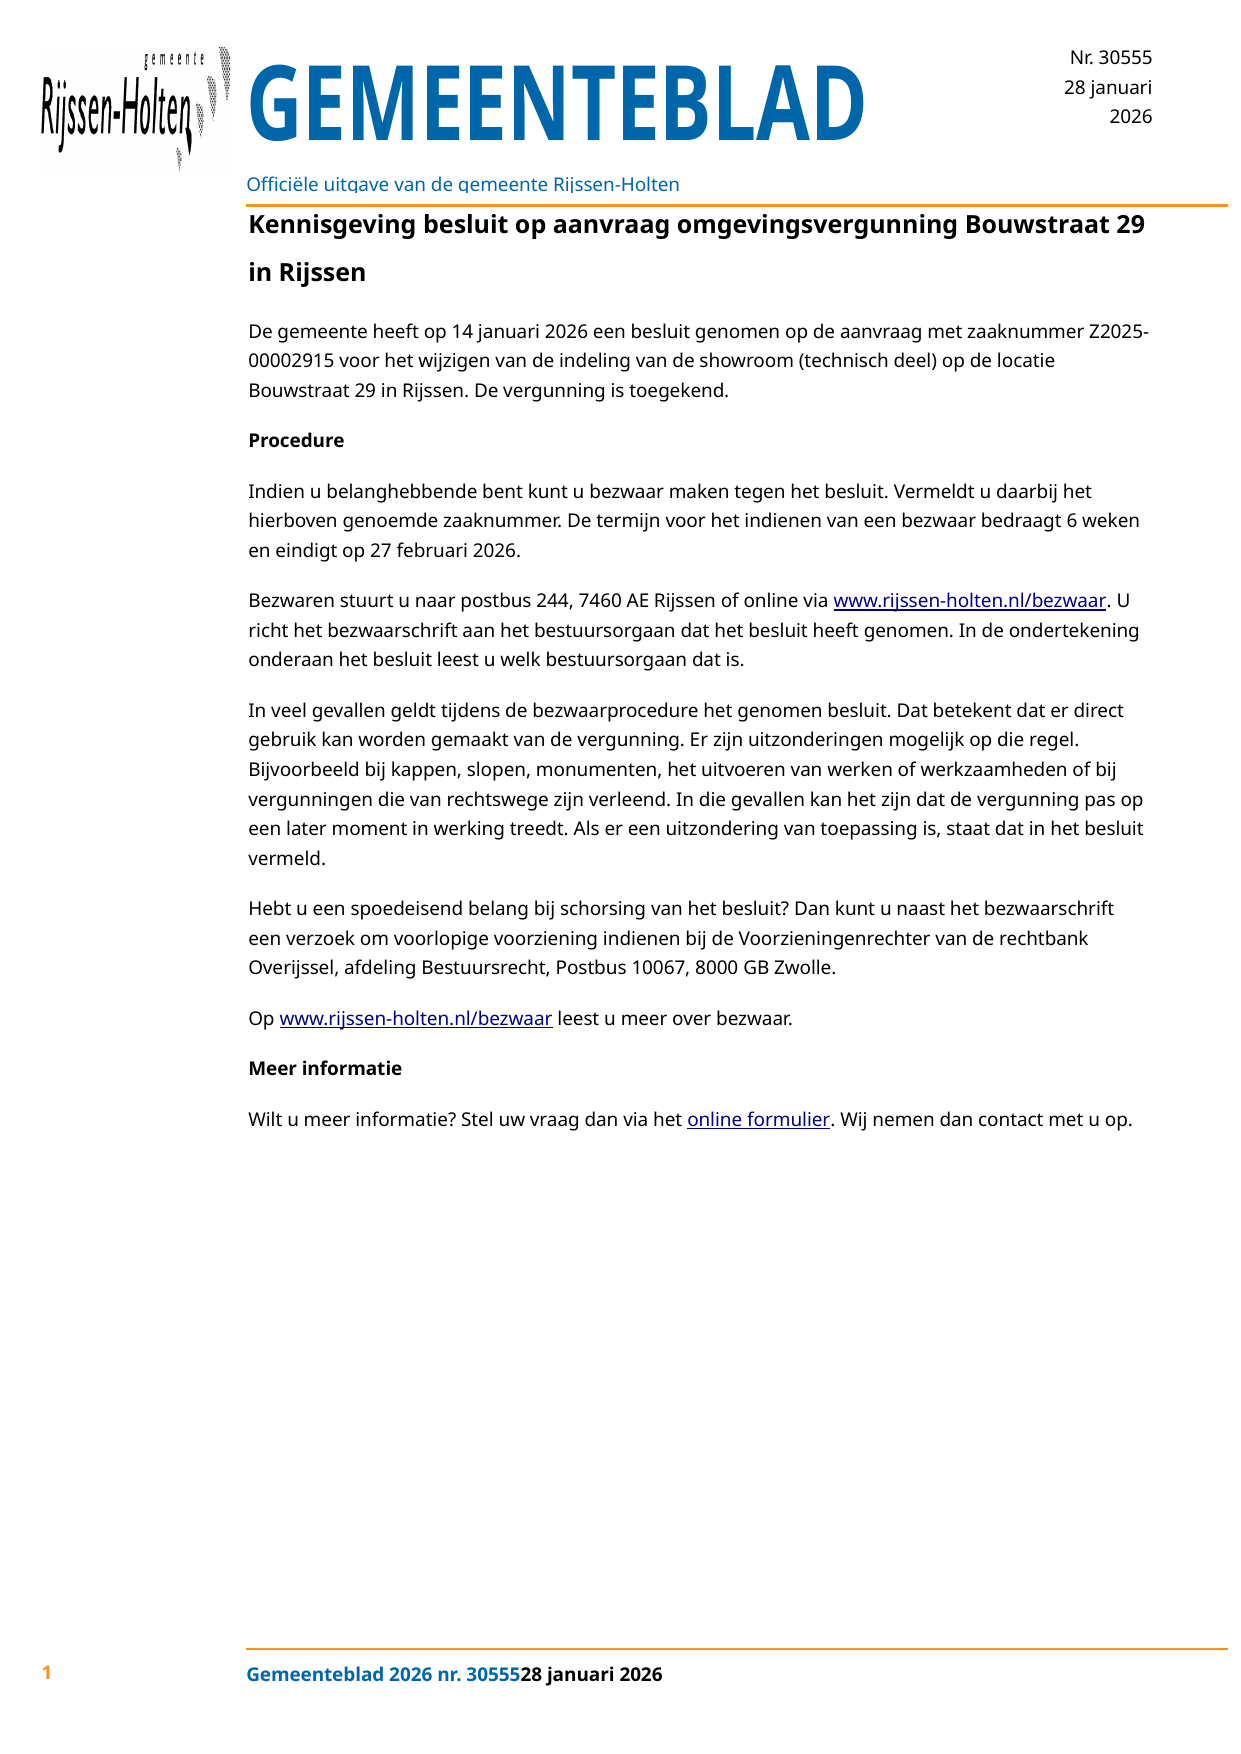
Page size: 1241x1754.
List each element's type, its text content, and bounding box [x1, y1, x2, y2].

text Kennisgeving besluit op aanvraag omgevingsvergunning Bouwstraat 29 in Rijssen [248, 207, 1152, 288]
text In veel gevallen geldt tijdens de bezwaarprocedure het genomen besluit. Dat betekent dat er direct gebruik kan worden gemaakt van de vergunning. Er zijn uitzonderingen mogelijk op die regel. Bijvoorbeeld bij kappen, slopen, monumenten, het uitvoeren van werken of werkzaamheden of bij vergunningen die van rechtswege zijn verleend. In die gevallen kan het zijn dat de vergunning pas op een later moment in werking treedt. Als er een uitzondering van toepassing is, staat dat in het besluit vermeld. [248, 697, 1152, 871]
picture [41, 47, 231, 172]
text Bezwaren stuurt u naar postbus 244, 7460 AE Rijssen of online via www.rijssen-holten.nl/bezwaar. U richt het bezwaarschrift aan het bestuursorgaan dat het besluit heeft genomen. In de ondertekening onderaan het besluit leest u welk bestuursorgaan dat is. [248, 587, 1152, 672]
text Meer informatie [248, 1055, 1152, 1081]
text Procedure [248, 427, 1152, 453]
text Indien u belanghebbende bent kunt u bezwaar maken tegen het besluit. Vermeldt u daarbij het hierboven genoemde zaaknummer. De termijn voor het indienen van een bezwaar bedraagt 6 weken en eindigt op 27 februari 2026. [248, 478, 1152, 563]
text De gemeente heeft op 14 januari 2026 een besluit genomen op de aanvraag met zaaknummer Z2025-00002915 voor het wijzigen van de indeling van de showroom (technisch deel) op de locatie Bouwstraat 29 in Rijssen. De vergunning is toegekend. [248, 318, 1152, 403]
text Hebt u een spoedeisend belang bij schorsing van het besluit? Dan kunt u naast het bezwaarschrift een verzoek om voorlopige voorziening indienen bij de Voorzieningenrechter van de rechtbank Overijssel, afdeling Bestuursrecht, Postbus 10067, 8000 GB Zwolle. [248, 895, 1152, 980]
text Wilt u meer informatie? Stel uw vraag dan via het online formulier. Wij nemen dan contact met u op. [248, 1106, 1152, 1132]
text Op www.rijssen-holten.nl/bezwaar leest u meer over bezwaar. [248, 1005, 1152, 1031]
